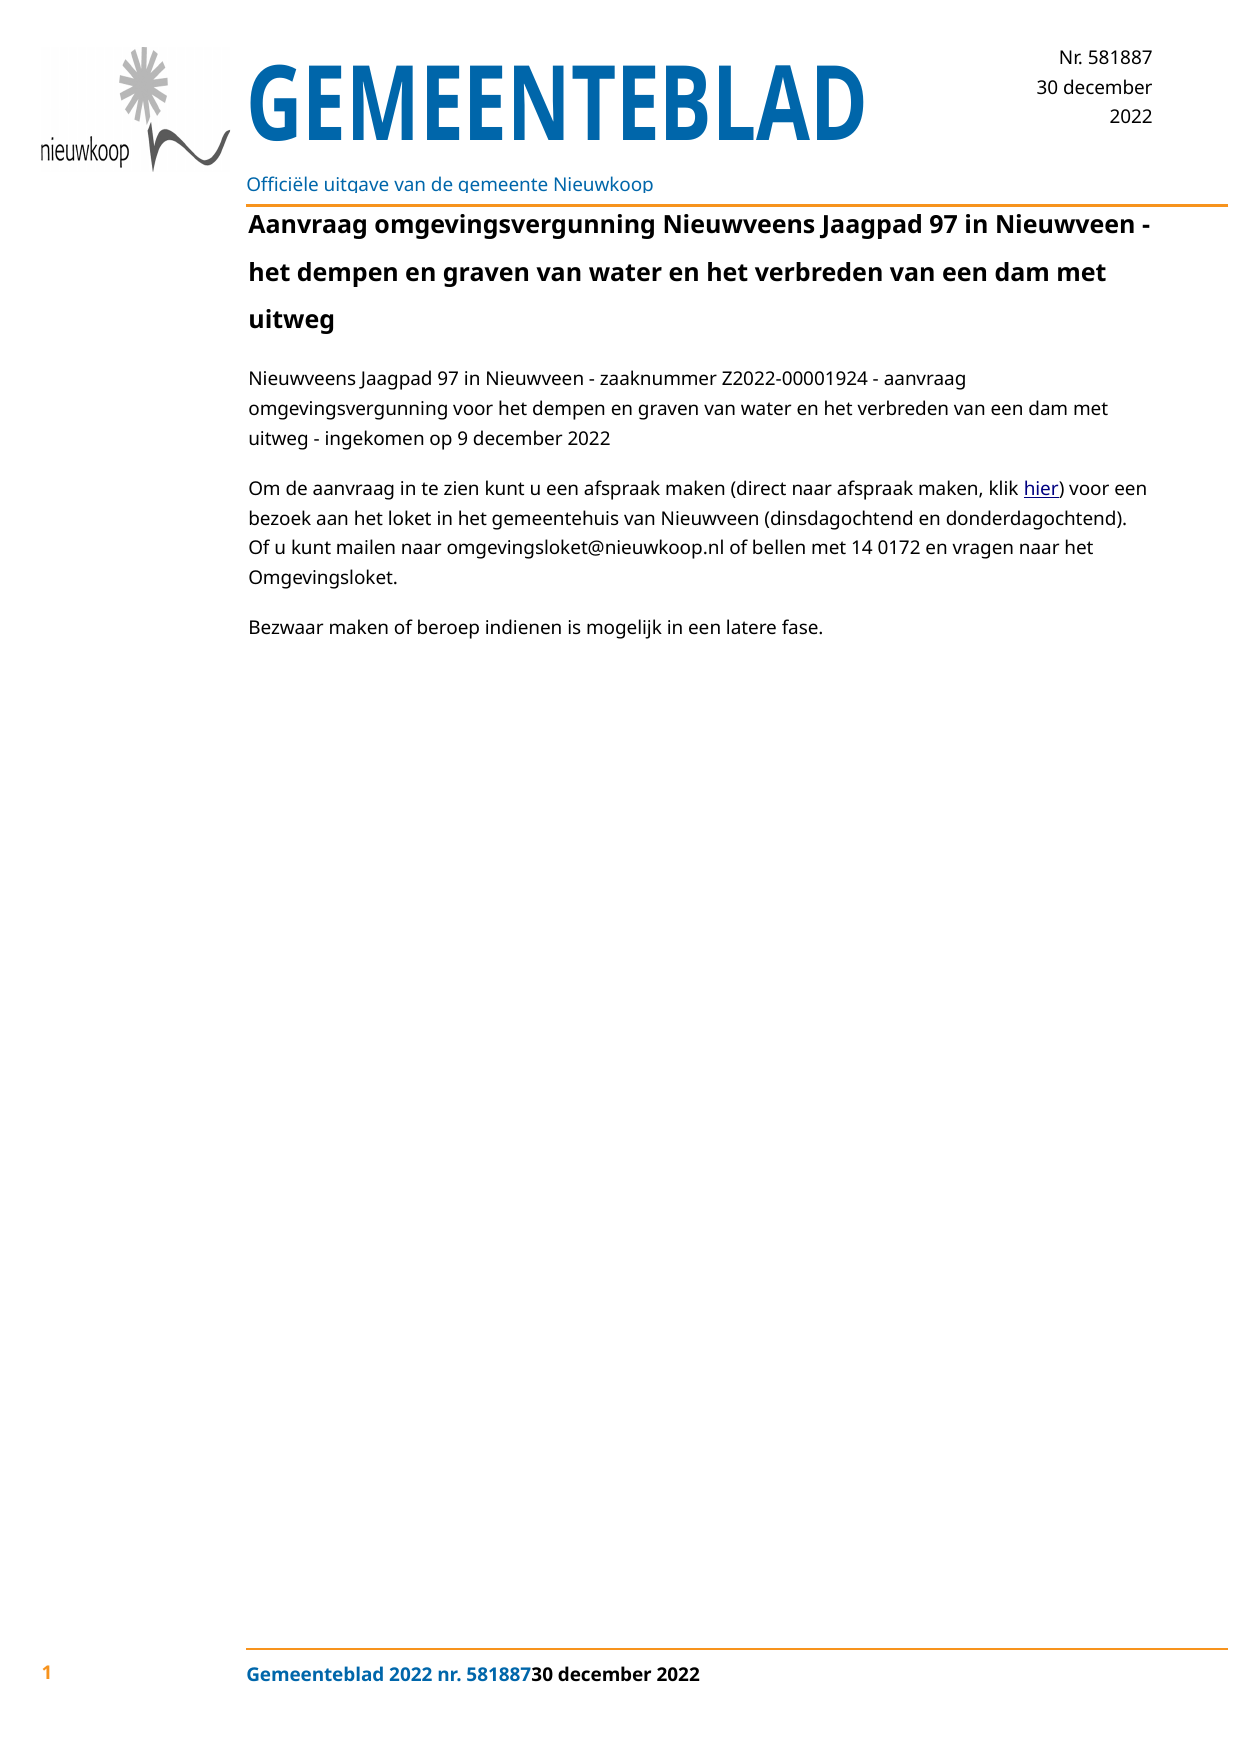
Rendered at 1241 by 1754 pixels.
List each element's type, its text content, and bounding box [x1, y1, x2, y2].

text Om de aanvraag in te zien kunt u een afspraak maken (direct naar afspraak maken, klik hier) voor een bezoek aan het loket in het gemeentehuis van Nieuwveen (dinsdagochtend en donderdagochtend). Of u kunt mailen naar omgevingsloket@nieuwkoop.nl of bellen met 14 0172 en vragen naar het Omgevingsloket. [248, 475, 1152, 589]
text Bezwaar maken of beroep indienen is mogelijk in een latere fase. [248, 614, 1152, 640]
text Nieuwveens Jaagpad 97 in Nieuwveen - zaaknummer Z2022-00001924 - aanvraag omgevingsvergunning voor het dempen en graven van water en het verbreden van een dam met uitweg - ingekomen op 9 december 2022 [248, 366, 1152, 450]
picture [41, 47, 231, 172]
text Aanvraag omgevingsvergunning Nieuwveens Jaagpad 97 in Nieuwveen - het dempen en graven van water en het verbreden van een dam met uitweg [248, 207, 1152, 336]
